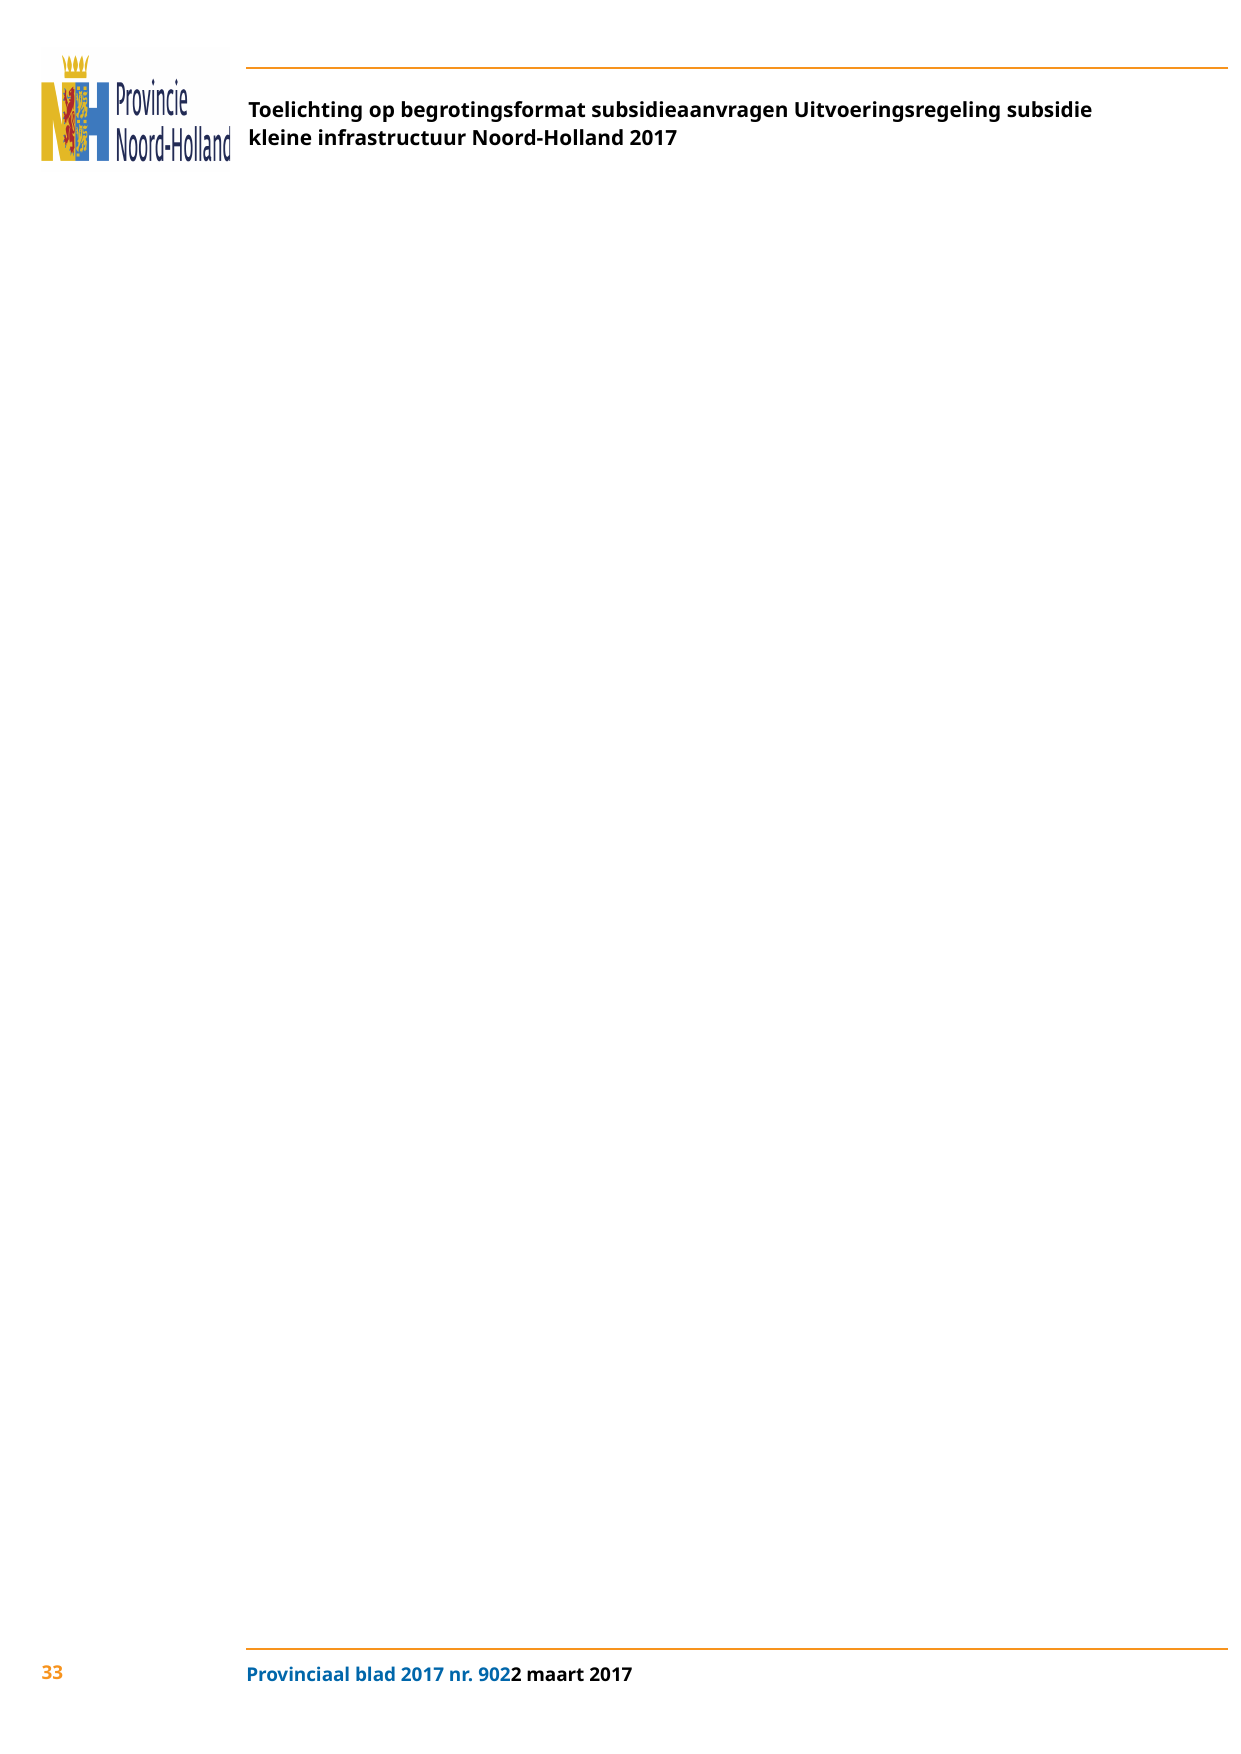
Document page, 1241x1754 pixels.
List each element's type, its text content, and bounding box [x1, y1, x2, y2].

picture [41, 47, 231, 172]
text Toelichting op begrotingsformat subsidieaanvragen Uitvoeringsregeling subsidie kleine infrastructuur Noord-Holland 2017 [248, 95, 1152, 152]
